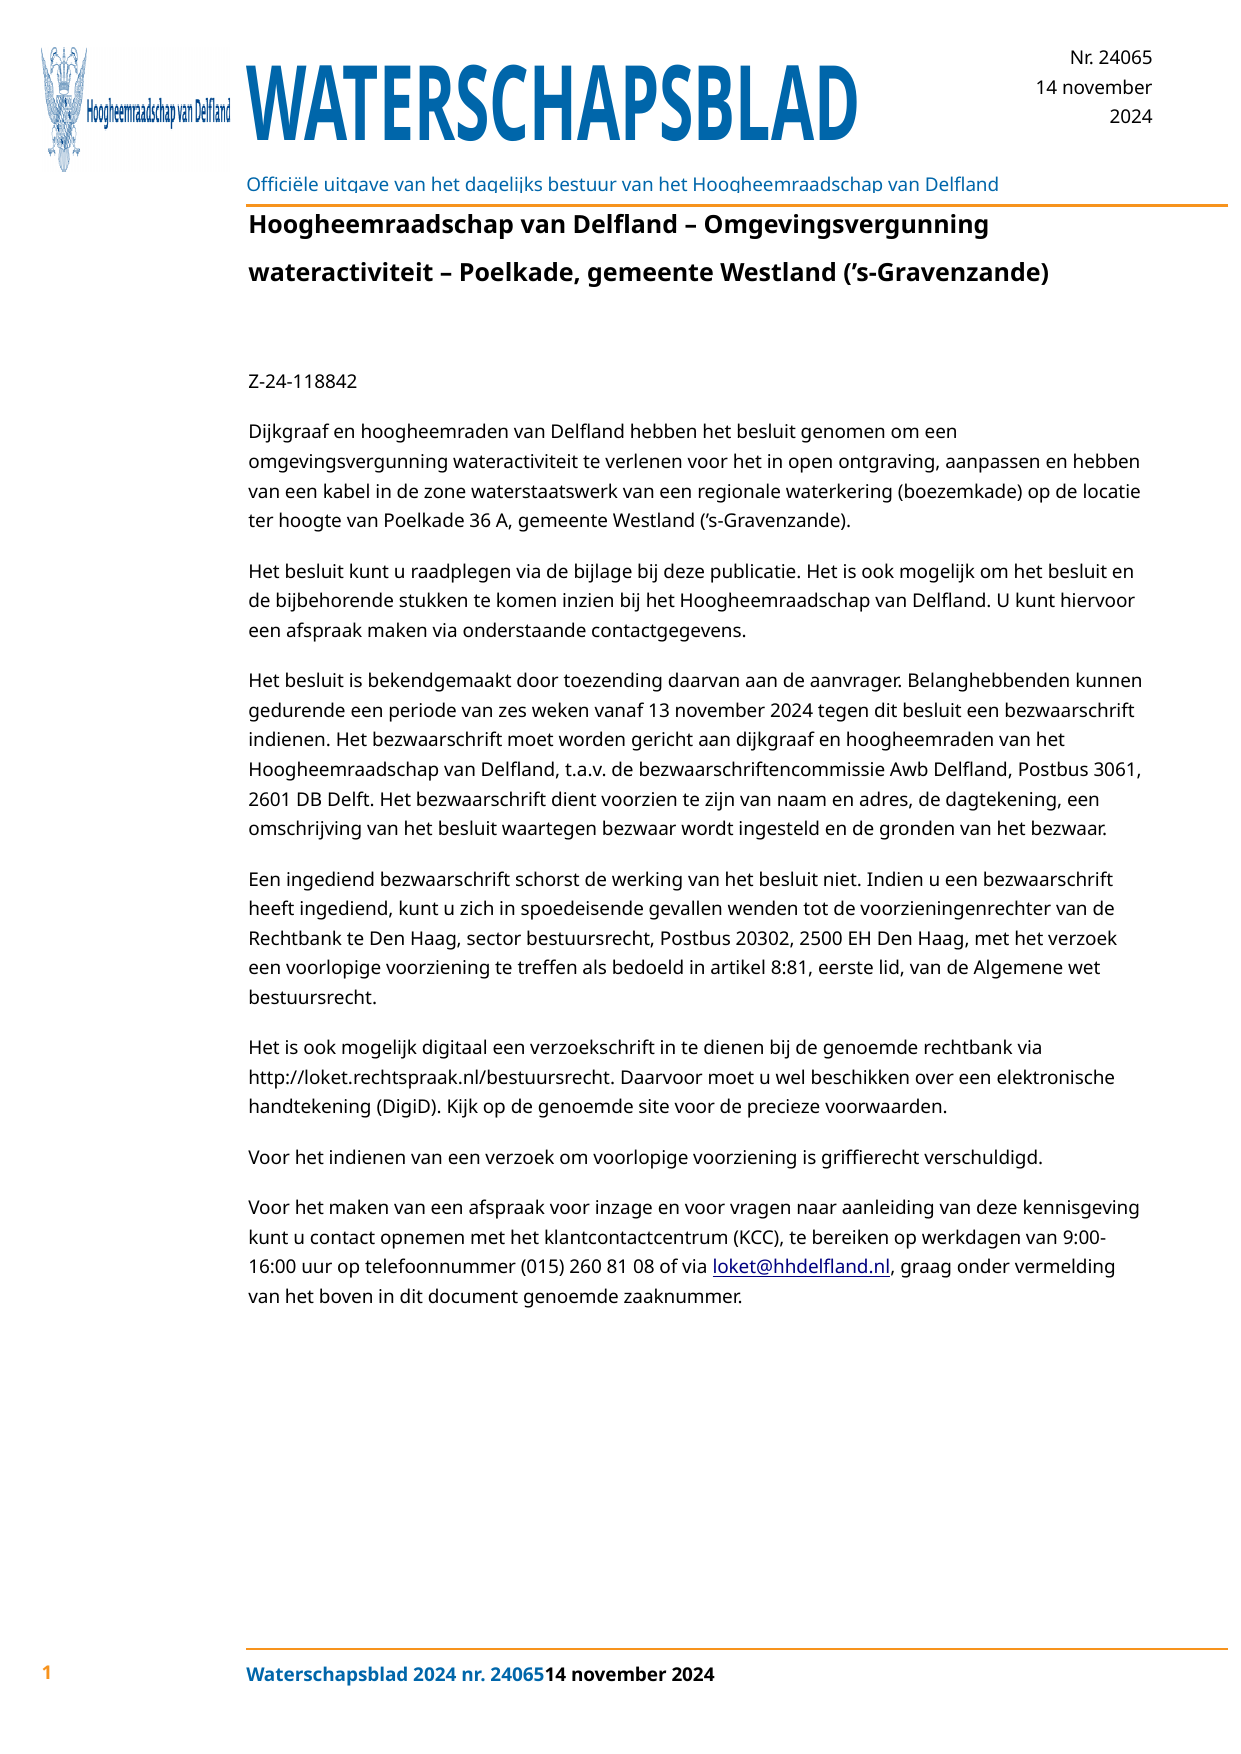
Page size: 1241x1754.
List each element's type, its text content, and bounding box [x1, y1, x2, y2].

picture [41, 47, 231, 172]
text Z-24-118842 [248, 368, 1152, 394]
text Het is ook mogelijk digitaal een verzoekschrift in te dienen bij de genoemde rechtbank via http://loket.rechtspraak.nl/bestuursrecht. Daarvoor moet u wel beschikken over een elektronische handtekening (DigiD). Kijk op de genoemde site voor de precieze voorwaarden. [248, 1034, 1152, 1119]
text Voor het indienen van een verzoek om voorlopige voorziening is griffierecht verschuldigd. [248, 1144, 1152, 1170]
text Het besluit is bekendgemaakt door toezending daarvan aan de aanvrager. Belanghebbenden kunnen gedurende een periode van zes weken vanaf 13 november 2024 tegen dit besluit een bezwaarschrift indienen. Het bezwaarschrift moet worden gericht aan dijkgraaf en hoogheemraden van het Hoogheemraadschap van Delfland, t.a.v. de bezwaarschriftencommissie Awb Delfland, Postbus 3061, 2601 DB Delft. Het bezwaarschrift dient voorzien te zijn van naam en adres, de dagtekening, een omschrijving van het besluit waartegen bezwaar wordt ingesteld en de gronden van het bezwaar. [248, 667, 1152, 841]
text Het besluit kunt u raadplegen via de bijlage bij deze publicatie. Het is ook mogelijk om het besluit en de bijbehorende stukken te komen inzien bij het Hoogheemraadschap van Delfland. U kunt hiervoor een afspraak maken via onderstaande contactgegevens. [248, 558, 1152, 643]
text Hoogheemraadschap van Delfland – Omgevingsvergunning wateractiviteit – Poelkade, gemeente Westland (’s-Gravenzande) [248, 207, 1152, 288]
text Een ingediend bezwaarschrift schorst de werking van het besluit niet. Indien u een bezwaarschrift heeft ingediend, kunt u zich in spoedeisende gevallen wenden tot de voorzieningenrechter van de Rechtbank te Den Haag, sector bestuursrecht, Postbus 20302, 2500 EH Den Haag, met het verzoek een voorlopige voorziening te treffen als bedoeld in artikel 8:81, eerste lid, van de Algemene wet bestuursrecht. [248, 866, 1152, 1010]
text Dijkgraaf en hoogheemraden van Delfland hebben het besluit genomen om een omgevingsvergunning wateractiviteit te verlenen voor het in open ontgraving, aanpassen en hebben van een kabel in de zone waterstaatswerk van een regionale waterkering (boezemkade) op de locatie ter hoogte van Poelkade 36 A, gemeente Westland (’s-Gravenzande). [248, 419, 1152, 533]
text Voor het maken van een afspraak voor inzage en voor vragen naar aanleiding van deze kennisgeving kunt u contact opnemen met het klantcontactcentrum (KCC), te bereiken op werkdagen van 9:00-16:00 uur op telefoonnummer (015) 260 81 08 of via loket@hhdelfland.nl, graag onder vermelding van het boven in dit document genoemde zaaknummer. [248, 1194, 1152, 1309]
